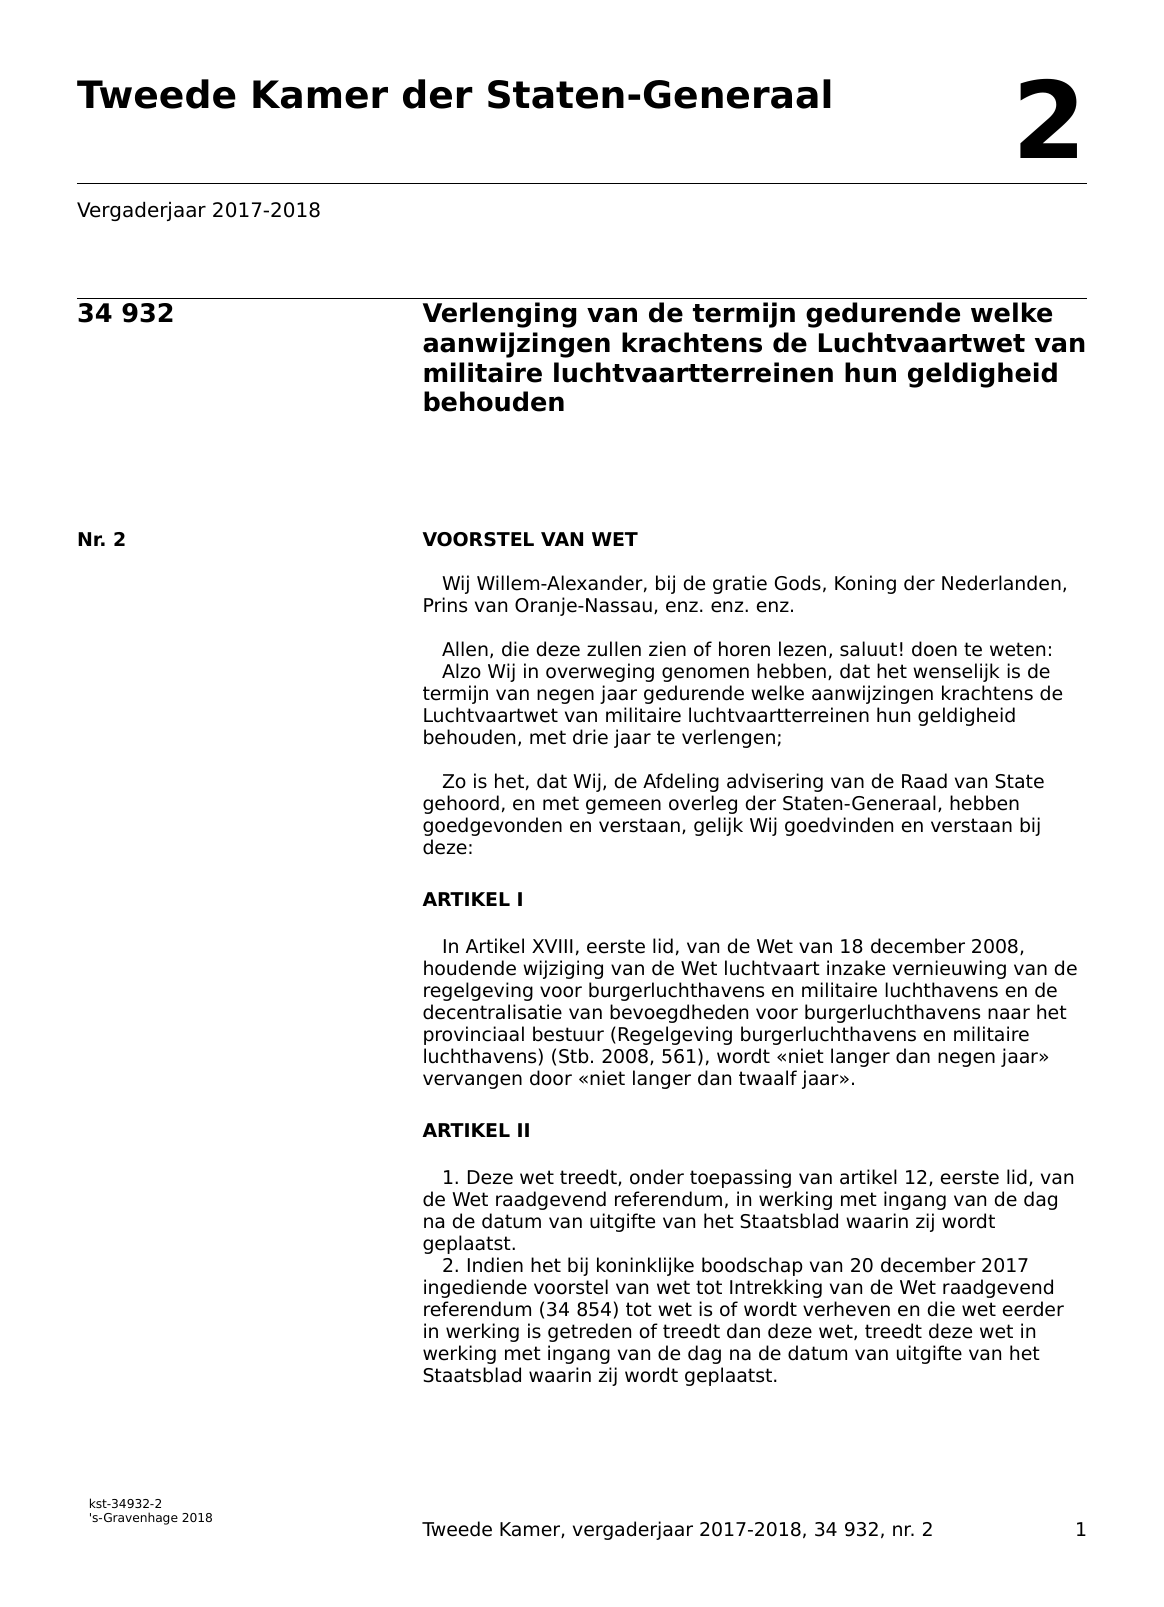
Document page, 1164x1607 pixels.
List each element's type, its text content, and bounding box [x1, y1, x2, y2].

table_header 2 [886, 59, 1087, 183]
table_cell Vergaderjaar 2017-2018 [77, 184, 1087, 298]
text Alzo Wij in overweging genomen hebben, dat het wenselijk is de termijn van negen jaar gedurende welke aanwijzingen krachtens de Luchtvaartwet van militaire luchtvaartterreinen hun geldigheid behouden, met drie jaar te verlengen; [422, 661, 1087, 749]
text Allen, die deze zullen zien of horen lezen, saluut! doen te weten: [422, 639, 1087, 661]
text kst-34932-2 [88, 1497, 323, 1511]
text 's-Gravenhage 2018 [88, 1511, 323, 1525]
subtitle ARTIKEL II [422, 1120, 1087, 1142]
text Wij Willem-Alexander, bij de gratie Gods, Koning der Nederlanden, Prins van Oranje-Nassau, enz. enz. enz. [422, 573, 1087, 617]
subtitle ARTIKEL I [422, 889, 1087, 911]
text In Artikel XVIII, eerste lid, van de Wet van 18 december 2008, houdende wijziging van de Wet luchtvaart inzake vernieuwing van de regelgeving voor burgerluchthavens en militaire luchthavens en de decentralisatie van bevoegdheden voor burgerluchthavens naar het provinciaal bestuur (Regelgeving burgerluchthavens en militaire luchthavens) (Stb. 2008, 561), wordt «niet langer dan negen jaar» vervangen door «niet langer dan twaalf jaar». [422, 936, 1087, 1090]
table_header Tweede Kamer der Staten-Generaal [77, 59, 886, 183]
text 2. Indien het bij koninklijke boodschap van 20 december 2017 ingediende voorstel van wet tot Intrekking van de Wet raadgevend referendum (34 854) tot wet is of wordt verheven en die wet eerder in werking is getreden of treedt dan deze wet, treedt deze wet in werking met ingang van de dag na de datum van uitgifte van het Staatsblad waarin zij wordt geplaatst. [422, 1255, 1087, 1387]
subtitle Nr. 2 VOORSTEL VAN WET [77, 529, 1087, 551]
text 1. Deze wet treedt, onder toepassing van artikel 12, eerste lid, van de Wet raadgevend referendum, in werking met ingang van de dag na de datum van uitgifte van het Staatsblad waarin zij wordt geplaatst. [422, 1167, 1087, 1255]
subtitle 34 932 Verlenging van de termijn gedurende welke aanwijzingen krachtens de Luchtvaartwet van militaire luchtvaartterreinen hun geldigheid behouden [77, 299, 1087, 418]
text Zo is het, dat Wij, de Afdeling advisering van de Raad van State gehoord, en met gemeen overleg der Staten-Generaal, hebben goedgevonden en verstaan, gelijk Wij goedvinden en verstaan bij deze: [422, 771, 1087, 859]
